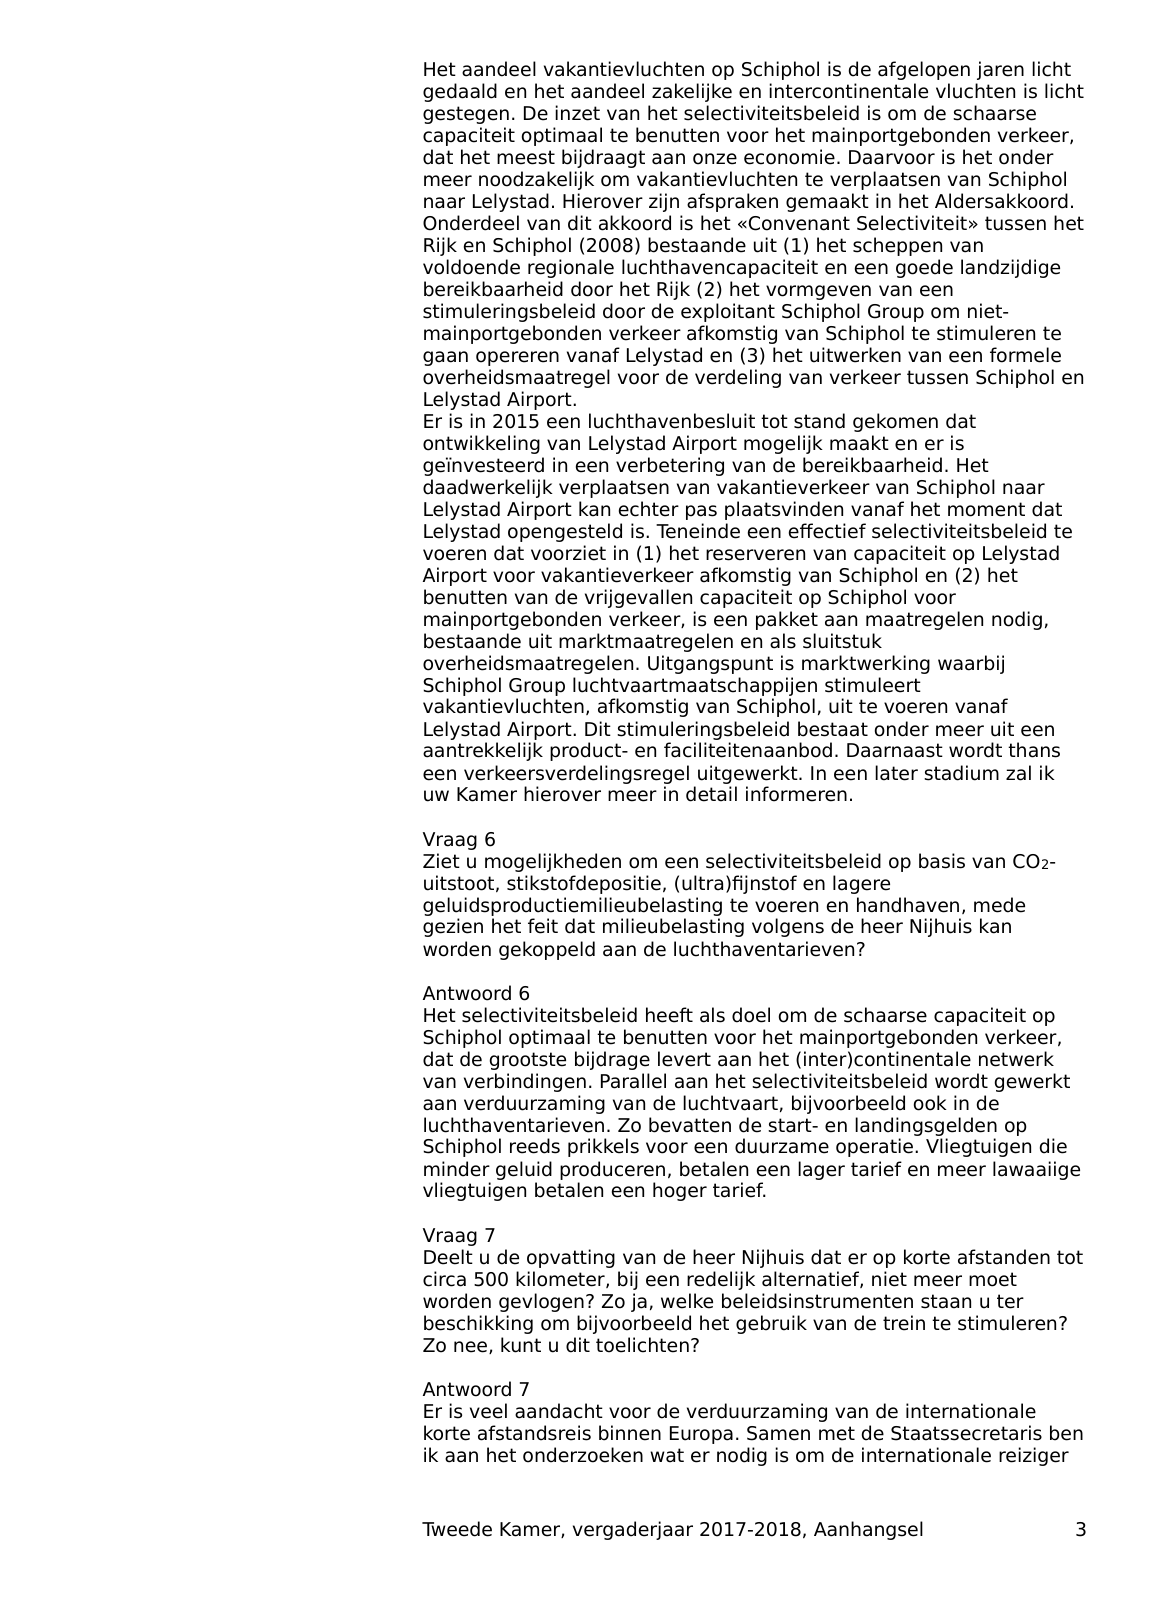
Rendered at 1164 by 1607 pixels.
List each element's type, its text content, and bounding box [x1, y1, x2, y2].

text Antwoord 6 [422, 983, 1087, 1004]
text Het selectiviteitsbeleid heeft als doel om de schaarse capaciteit op Schiphol optimaal te benutten voor het mainportgebonden verkeer, dat de grootste bijdrage levert aan het (inter)continentale netwerk van verbindingen. Parallel aan het selectiviteitsbeleid wordt gewerkt aan verduurzaming van de luchtvaart, bijvoorbeeld ook in de luchthaventarieven. Zo bevatten de start- en landingsgelden op Schiphol reeds prikkels voor een duurzame operatie. Vliegtuigen die minder geluid produceren, betalen een lager tarief en meer lawaaiige vliegtuigen betalen een hoger tarief. [422, 1004, 1087, 1202]
text Vraag 6 [422, 828, 1087, 851]
text Vraag 7 [422, 1224, 1087, 1247]
text Deelt u de opvatting van de heer Nijhuis dat er op korte afstanden tot circa 500 kilometer, bij een redelijk alternatief, niet meer moet worden gevlogen? Zo ja, welke beleidsinstrumenten staan u ter beschikking om bijvoorbeeld het gebruik van de trein te stimuleren? Zo nee, kunt u dit toelichten? [422, 1247, 1087, 1356]
text Antwoord 7 [422, 1379, 1087, 1401]
text Ziet u mogelijkheden om een selectiviteitsbeleid op basis van CO2-uitstoot, stikstofdepositie, (ultra)fijnstof en lagere geluidsproductiemilieubelasting te voeren en handhaven, mede gezien het feit dat milieubelasting volgens de heer Nijhuis kan worden gekoppeld aan de luchthaventarieven? [422, 851, 1087, 960]
text Er is veel aandacht voor de verduurzaming van de internationale korte afstandsreis binnen Europa. Samen met de Staatssecretaris ben ik aan het onderzoeken wat er nodig is om de internationale reiziger [422, 1401, 1087, 1467]
text Het aandeel vakantievluchten op Schiphol is de afgelopen jaren licht gedaald en het aandeel zakelijke en intercontinentale vluchten is licht gestegen. De inzet van het selectiviteitsbeleid is om de schaarse capaciteit optimaal te benutten voor het mainportgebonden verkeer, dat het meest bijdraagt aan onze economie. Daarvoor is het onder meer noodzakelijk om vakantievluchten te verplaatsen van Schiphol naar Lelystad. Hierover zijn afspraken gemaakt in het Aldersakkoord. Onderdeel van dit akkoord is het «Convenant Selectiviteit» tussen het Rijk en Schiphol (2008) bestaande uit (1) het scheppen van voldoende regionale luchthavencapaciteit en een goede landzijdige bereikbaarheid door het Rijk (2) het vormgeven van een stimuleringsbeleid door de exploitant Schiphol Group om niet-mainportgebonden verkeer afkomstig van Schiphol te stimuleren te gaan opereren vanaf Lelystad en (3) het uitwerken van een formele overheidsmaatregel voor de verdeling van verkeer tussen Schiphol en Lelystad Airport. [422, 59, 1087, 411]
text Er is in 2015 een luchthavenbesluit tot stand gekomen dat ontwikkeling van Lelystad Airport mogelijk maakt en er is geïnvesteerd in een verbetering van de bereikbaarheid. Het daadwerkelijk verplaatsen van vakantieverkeer van Schiphol naar Lelystad Airport kan echter pas plaatsvinden vanaf het moment dat Lelystad opengesteld is. Teneinde een effectief selectiviteitsbeleid te voeren dat voorziet in (1) het reserveren van capaciteit op Lelystad Airport voor vakantieverkeer afkomstig van Schiphol en (2) het benutten van de vrijgevallen capaciteit op Schiphol voor mainportgebonden verkeer, is een pakket aan maatregelen nodig, bestaande uit marktmaatregelen en als sluitstuk overheidsmaatregelen. Uitgangspunt is marktwerking waarbij Schiphol Group luchtvaartmaatschappijen stimuleert vakantievluchten, afkomstig van Schiphol, uit te voeren vanaf Lelystad Airport. Dit stimuleringsbeleid bestaat onder meer uit een aantrekkelijk product- en faciliteitenaanbod. Daarnaast wordt thans een verkeersverdelingsregel uitgewerkt. In een later stadium zal ik uw Kamer hierover meer in detail informeren. [422, 411, 1087, 806]
